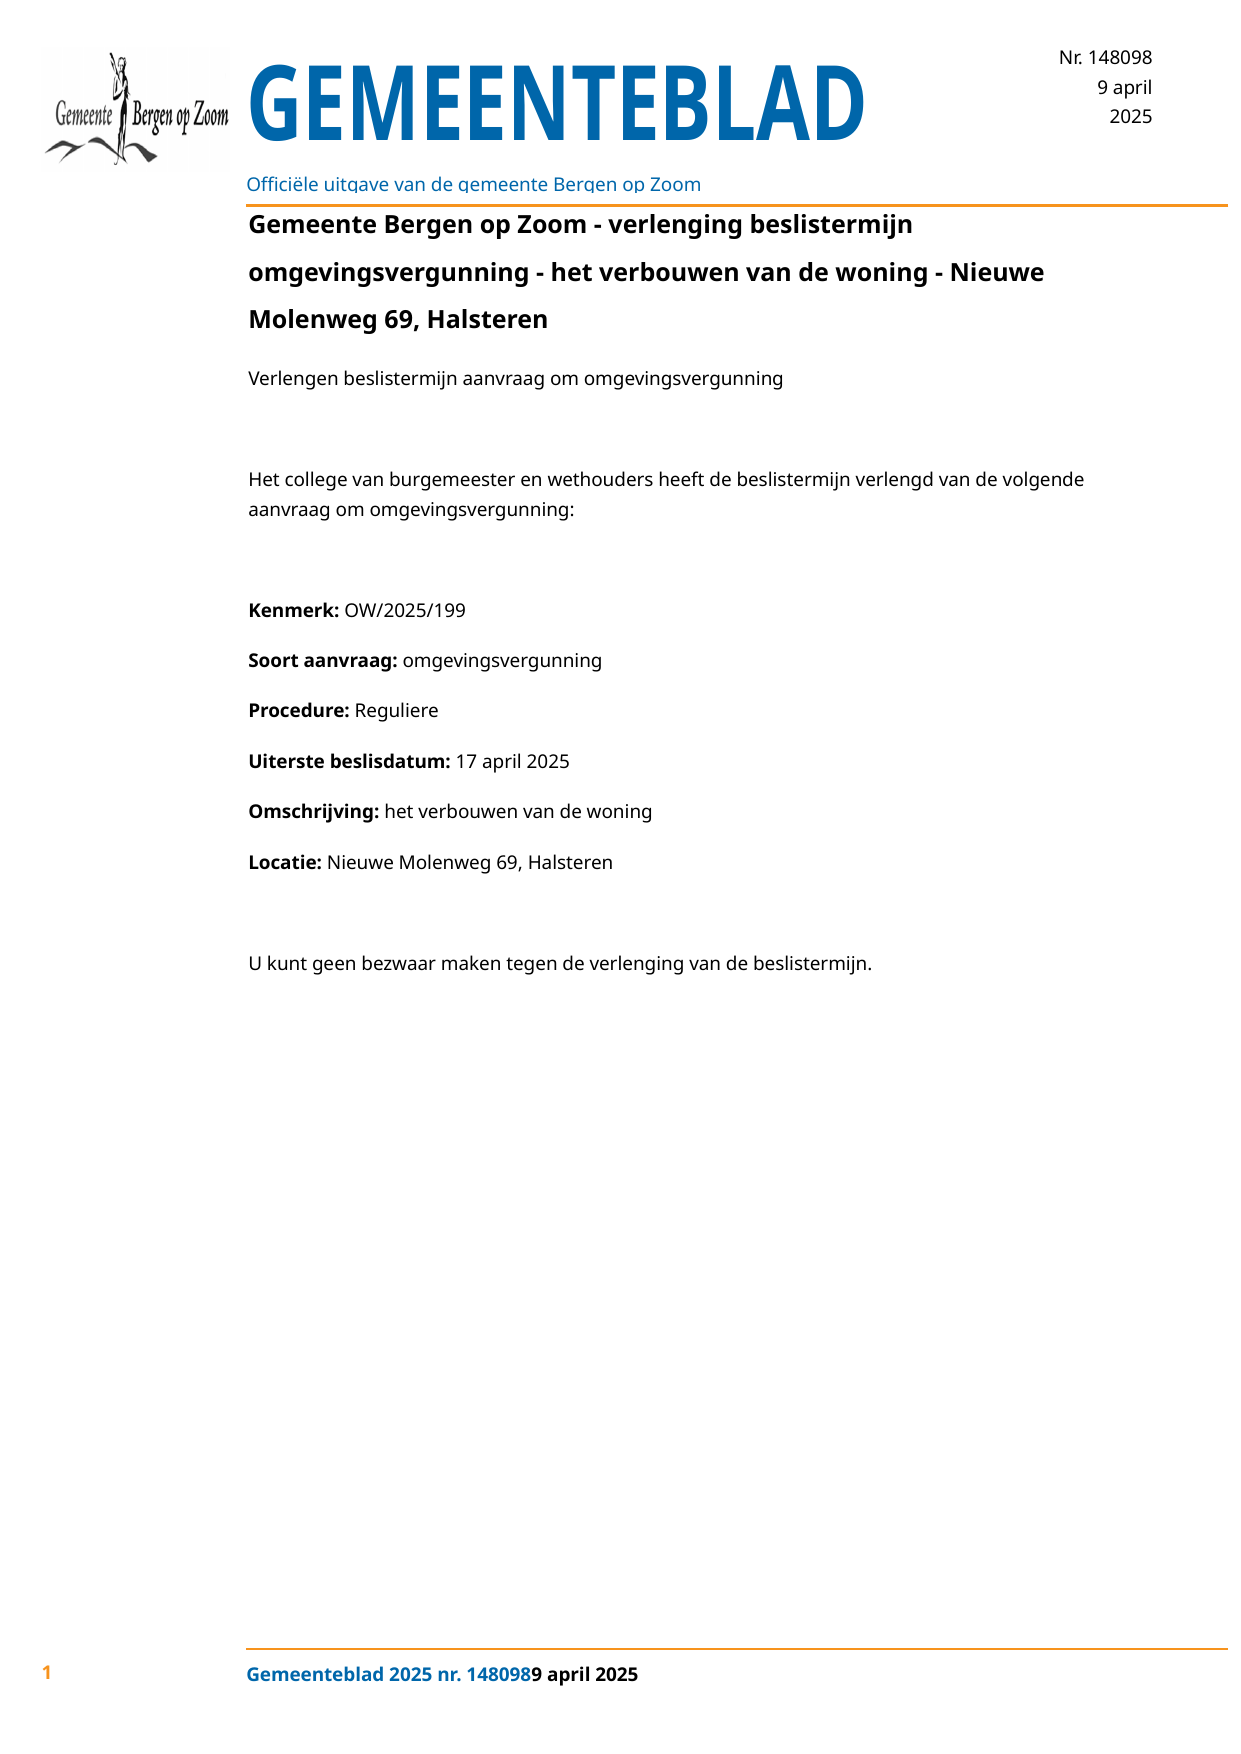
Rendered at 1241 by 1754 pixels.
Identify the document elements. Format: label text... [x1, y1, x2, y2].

text Uiterste beslisdatum: 17 april 2025 [248, 748, 1152, 774]
text Verlengen beslistermijn aanvraag om omgevingsvergunning [248, 366, 1152, 391]
text Procedure: Reguliere [248, 698, 1152, 723]
text Soort aanvraag: omgevingsvergunning [248, 647, 1152, 673]
text U kunt geen bezwaar maken tegen de verlenging van de beslistermijn. [248, 950, 1152, 975]
text Omschrijving: het verbouwen van de woning [248, 798, 1152, 824]
picture [41, 47, 231, 172]
text Locatie: Nieuwe Molenweg 69, Halsteren [248, 849, 1152, 874]
text Gemeente Bergen op Zoom - verlenging beslistermijn omgevingsvergunning - het verbouwen van de woning - Nieuwe Molenweg 69, Halsteren [248, 207, 1152, 336]
text Het college van burgemeester en wethouders heeft de beslistermijn verlengd van de volgende aanvraag om omgevingsvergunning: [248, 466, 1152, 522]
text Kenmerk: OW/2025/199 [248, 597, 1152, 622]
